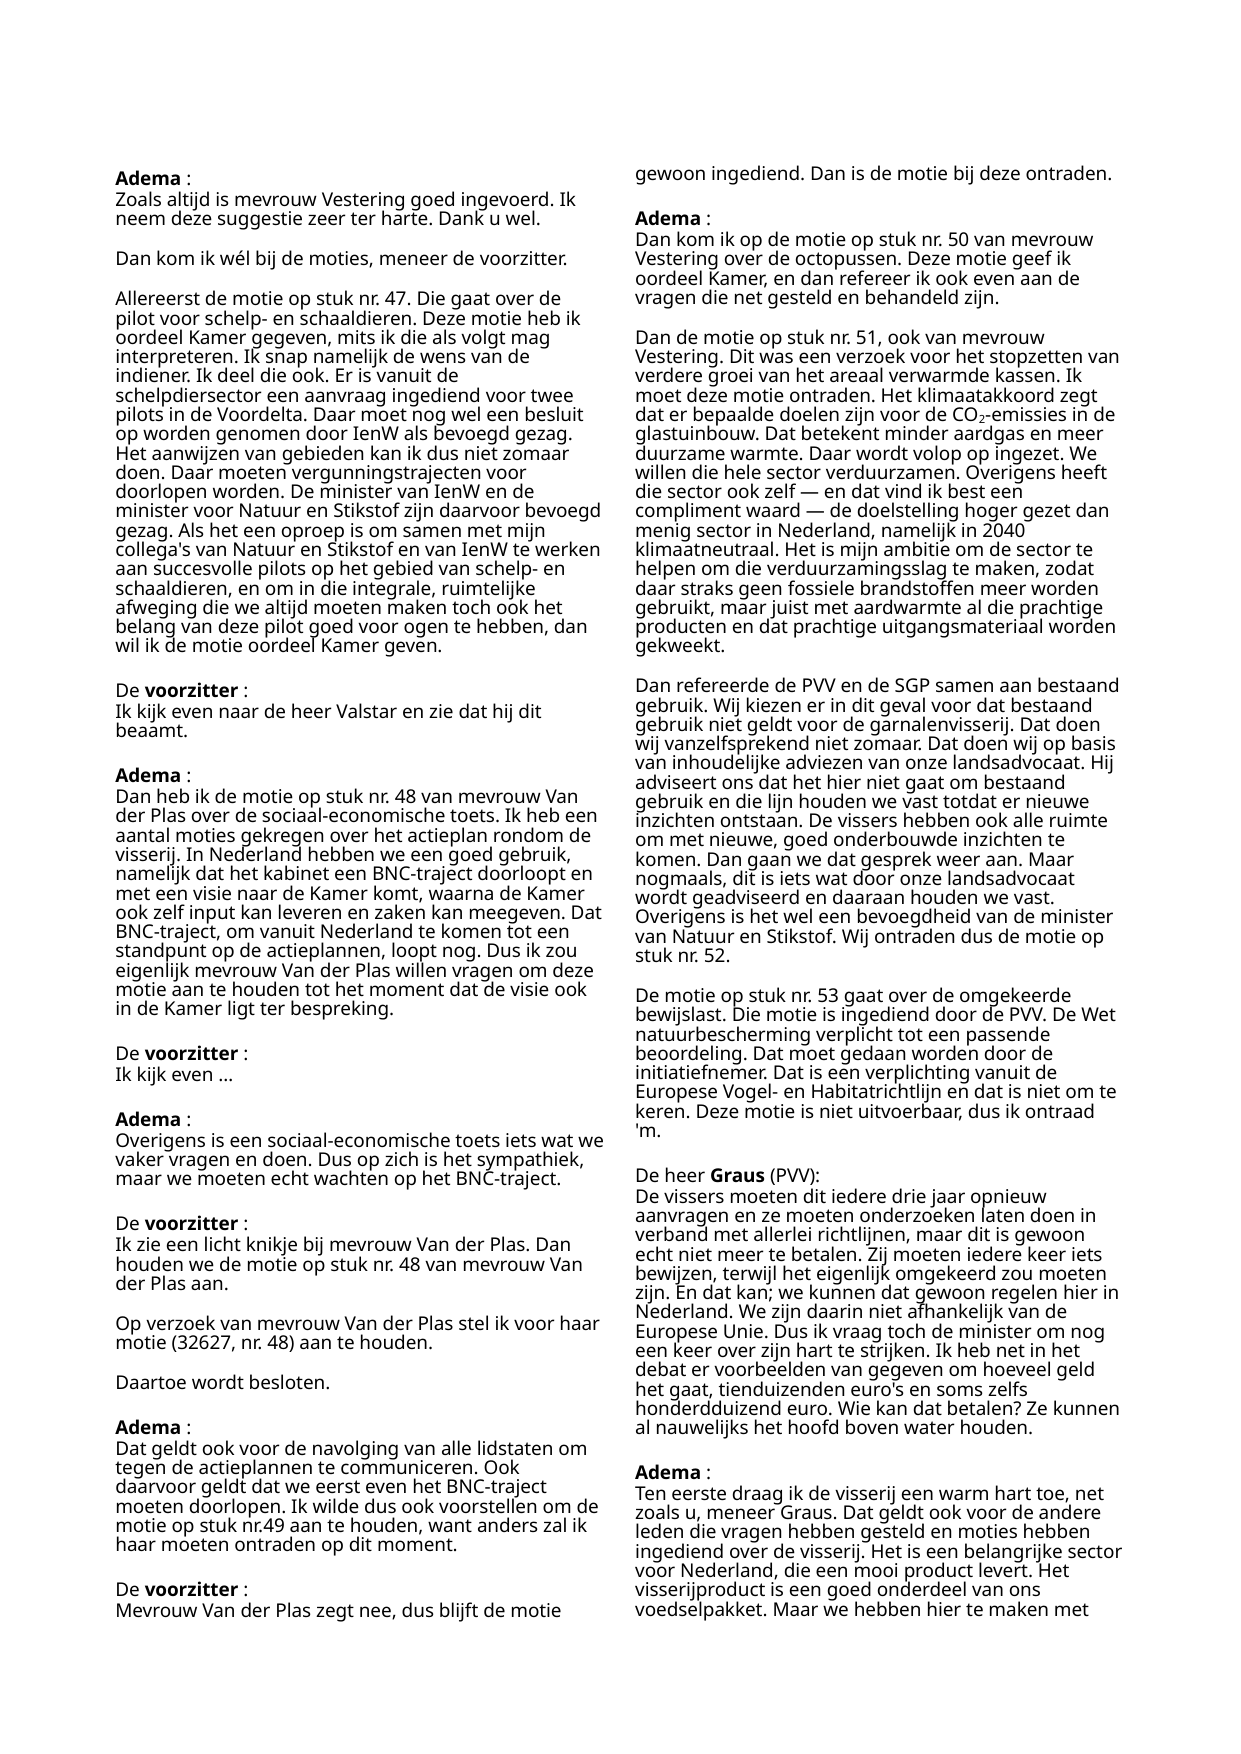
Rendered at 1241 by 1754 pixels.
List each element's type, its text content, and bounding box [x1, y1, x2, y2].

text De motie op stuk nr. 53 gaat over de omgekeerde bewijslast. Die motie is ingediend door de PVV. De Wet natuurbescherming verplicht tot een passende beoordeling. Dat moet gedaan worden door de initiatiefnemer. Dat is een verplichting vanuit de Europese Vogel- en Habitatrichtlijn en dat is niet om te keren. Deze motie is niet uitvoerbaar, dus ik ontraad 'm. [635, 987, 1125, 1141]
text Adema : [115, 1106, 605, 1132]
text De vissers moeten dit iedere drie jaar opnieuw aanvragen en ze moeten onderzoeken laten doen in verband met allerlei richtlijnen, maar dit is gewoon echt niet meer te betalen. Zij moeten iedere keer iets bewijzen, terwijl het eigenlijk omgekeerd zou moeten zijn. En dat kan; we kunnen dat gewoon regelen hier in Nederland. We zijn daarin niet afhankelijk van de Europese Unie. Dus ik vraag toch de minister om nog een keer over zijn hart te strijken. Ik heb net in het debat er voorbeelden van gegeven om hoeveel geld het gaat, tienduizenden euro's en soms zelfs honderdduizend euro. Wie kan dat betalen? Ze kunnen al nauwelijks het hoofd boven water houden. [635, 1188, 1125, 1438]
text De voorzitter : [115, 677, 605, 703]
text Dan kom ik op de motie op stuk nr. 50 van mevrouw Vestering over de octopussen. Deze motie geef ik oordeel Kamer, en dan refereer ik ook even aan de vragen die net gesteld en behandeld zijn. [635, 231, 1125, 308]
text De voorzitter : [115, 1040, 605, 1066]
text De heer Graus (PVV): [635, 1162, 1125, 1188]
text Adema : [635, 205, 1125, 231]
text Adema : [635, 1459, 1125, 1485]
text Allereerst de motie op stuk nr. 47. Die gaat over de pilot voor schelp- en schaaldieren. Deze motie heb ik oordeel Kamer gegeven, mits ik die als volgt mag interpreteren. Ik snap namelijk de wens van de indiener. Ik deel die ook. Er is vanuit de schelpdiersector een aanvraag ingediend voor twee pilots in de Voordelta. Daar moet nog wel een besluit op worden genomen door IenW als bevoegd gezag. Het aanwijzen van gebieden kan ik dus niet zomaar doen. Daar moeten vergunningstrajecten voor doorlopen worden. De minister van IenW en de minister voor Natuur en Stikstof zijn daarvoor bevoegd gezag. Als het een oproep is om samen met mijn collega's van Natuur en Stikstof en van IenW te werken aan succesvolle pilots op het gebied van schelp- en schaaldieren, en om in die integrale, ruimtelijke afweging die we altijd moeten maken toch ook het belang van deze pilot goed voor ogen te hebben, dan wil ik de motie oordeel Kamer geven. [115, 290, 605, 657]
text Adema : [115, 165, 605, 191]
text Adema : [115, 762, 605, 788]
text Ten eerste draag ik de visserij een warm hart toe, net zoals u, meneer Graus. Dat geldt ook voor de andere leden die vragen hebben gesteld en moties hebben ingediend over de visserij. Het is een belangrijke sector voor Nederland, die een mooi product levert. Het visserijproduct is een goed onderdeel van ons voedselpakket. Maar we hebben hier te maken met [635, 1485, 1125, 1620]
text Ik kijk even … [115, 1066, 605, 1085]
text Mevrouw Van der Plas zegt nee, dus blijft de motie [115, 1602, 605, 1621]
text De voorzitter : [115, 1576, 605, 1602]
text De voorzitter : [115, 1211, 605, 1236]
text Dan heb ik de motie op stuk nr. 48 van mevrouw Van der Plas over de sociaal-economische toets. Ik heb een aantal moties gekregen over het actieplan rondom de visserij. In Nederland hebben we een goed gebruik, namelijk dat het kabinet een BNC-traject doorloopt en met een visie naar de Kamer komt, waarna de Kamer ook zelf input kan leveren en zaken kan meegeven. Dat BNC-traject, om vanuit Nederland te komen tot een standpunt op de actieplannen, loopt nog. Dus ik zou eigenlijk mevrouw Van der Plas willen vragen om deze motie aan te houden tot het moment dat de visie ook in de Kamer ligt ter bespreking. [115, 788, 605, 1019]
text Dan refereerde de PVV en de SGP samen aan bestaand gebruik. Wij kiezen er in dit geval voor dat bestaand gebruik niet geldt voor de garnalenvisserij. Dat doen wij vanzelfsprekend niet zomaar. Dat doen wij op basis van inhoudelijke adviezen van onze landsadvocaat. Hij adviseert ons dat het hier niet gaat om bestaand gebruik en die lijn houden we vast totdat er nieuwe inzichten ontstaan. De vissers hebben ook alle ruimte om met nieuwe, goed onderbouwde inzichten te komen. Dan gaan we dat gesprek weer aan. Maar nogmaals, dit is iets wat door onze landsadvocaat wordt geadviseerd en daaraan houden we vast. Overigens is het wel een bevoegdheid van de minister van Natuur en Stikstof. Wij ontraden dus de motie op stuk nr. 52. [635, 677, 1125, 966]
text Dan de motie op stuk nr. 51, ook van mevrouw Vestering. Dit was een verzoek voor het stopzetten van verdere groei van het areaal verwarmde kassen. Ik moet deze motie ontraden. Het klimaatakkoord zegt dat er bepaalde doelen zijn voor de CO2-emissies in de glastuinbouw. Dat betekent minder aardgas en meer duurzame warmte. Daar wordt volop op ingezet. We willen die hele sector verduurzamen. Overigens heeft die sector ook zelf — en dat vind ik best een compliment waard — de doelstelling hoger gezet dan menig sector in Nederland, namelijk in 2040 klimaatneutraal. Het is mijn ambitie om de sector te helpen om die verduurzamingsslag te maken, zodat daar straks geen fossiele brandstoffen meer worden gebruikt, maar juist met aardwarmte al die prachtige producten en dat prachtige uitgangsmateriaal worden gekweekt. [635, 329, 1125, 657]
text Daartoe wordt besloten. [115, 1374, 605, 1393]
text Dan kom ik wél bij de moties, meneer de voorzitter. [115, 250, 605, 270]
text Overigens is een sociaal-economische toets iets wat we vaker vragen en doen. Dus op zich is het sympathiek, maar we moeten echt wachten op het BNC-traject. [115, 1132, 605, 1190]
text Ik kijk even naar de heer Valstar en zie dat hij dit beaamt. [115, 703, 605, 742]
text Ik zie een licht knikje bij mevrouw Van der Plas. Dan houden we de motie op stuk nr. 48 van mevrouw Van der Plas aan. [115, 1236, 605, 1294]
text gewoon ingediend. Dan is de motie bij deze ontraden. [635, 165, 1125, 184]
text Op verzoek van mevrouw Van der Plas stel ik voor haar motie (32627, nr. 48) aan te houden. [115, 1315, 605, 1353]
text Zoals altijd is mevrouw Vestering goed ingevoerd. Ik neem deze suggestie zeer ter harte. Dank u wel. [115, 191, 605, 230]
text Adema : [115, 1414, 605, 1440]
text Dat geldt ook voor de navolging van alle lidstaten om tegen de actieplannen te communiceren. Ook daarvoor geldt dat we eerst even het BNC-traject moeten doorlopen. Ik wilde dus ook voorstellen om de motie op stuk nr.49 aan te houden, want anders zal ik haar moeten ontraden op dit moment. [115, 1440, 605, 1556]
